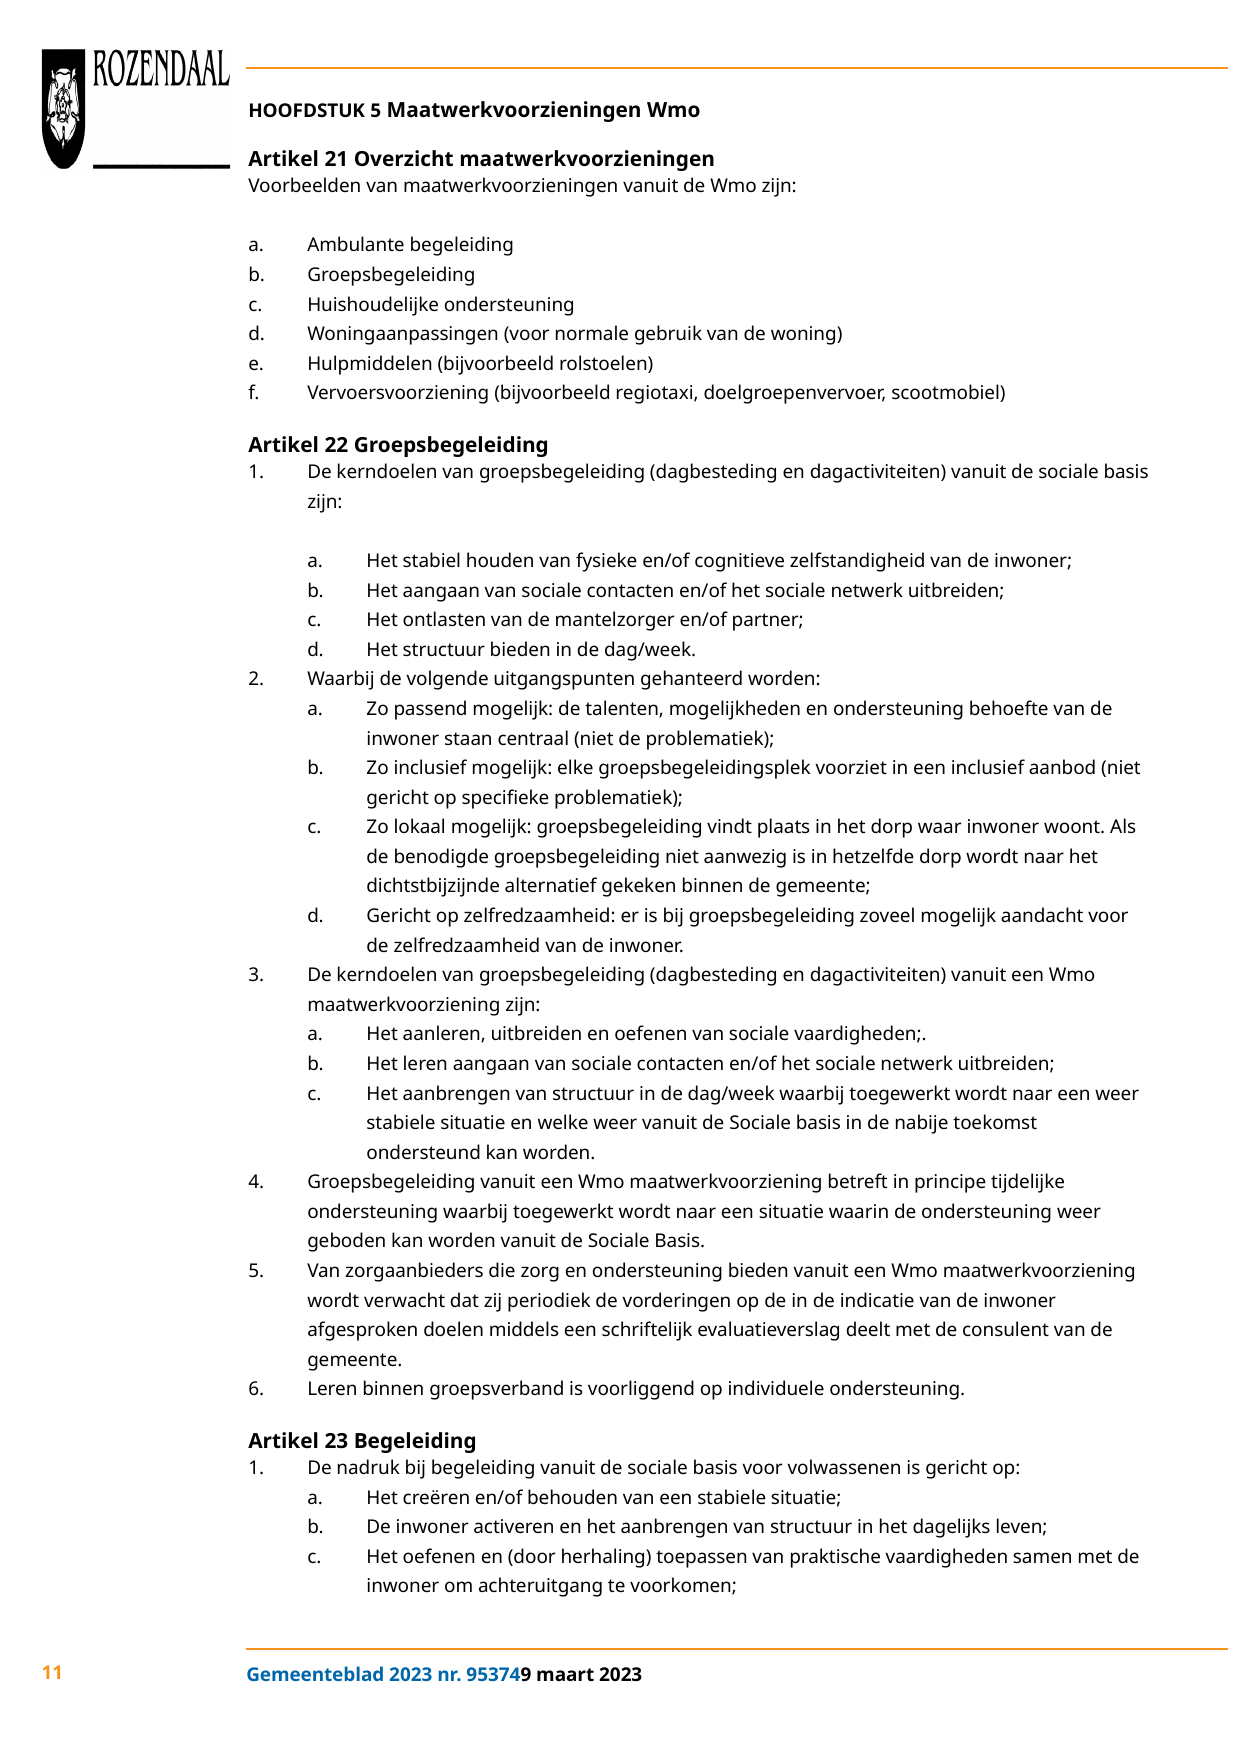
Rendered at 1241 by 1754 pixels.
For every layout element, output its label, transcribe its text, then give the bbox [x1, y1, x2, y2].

list Groepsbegeleiding vanuit een Wmo maatwerkvoorziening betreft in principe tijdelijke ondersteuning waarbij toegewerkt wordt naar een situatie waarin de ondersteuning weer geboden kan worden vanuit de Sociale Basis. [248, 1168, 1152, 1253]
text Artikel 22 Groepsbegeleiding [248, 430, 1152, 458]
list Van zorgaanbieders die zorg en ondersteuning bieden vanuit een Wmo maatwerkvoorziening wordt verwacht dat zij periodiek de vorderingen op de in de indicatie van de inwoner afgesproken doelen middels een schriftelijk evaluatieverslag deelt met de consulent van de gemeente. [248, 1257, 1152, 1372]
list Waarbij de volgende uitgangspunten gehanteerd worden: [248, 666, 1152, 691]
list Het stabiel houden van fysieke en/of cognitieve zelfstandigheid van de inwoner; [307, 547, 1152, 573]
picture [41, 47, 231, 172]
list Groepsbegeleiding [248, 261, 1152, 287]
list Leren binnen groepsverband is voorliggend op individuele ondersteuning. [248, 1376, 1152, 1401]
list Het aanleren, uitbreiden en oefenen van sociale vaardigheden;. [307, 1021, 1152, 1046]
text Artikel 23 Begeleiding [248, 1426, 1152, 1454]
list Het aangaan van sociale contacten en/of het sociale netwerk uitbreiden; [307, 577, 1152, 602]
list De kerndoelen van groepsbegeleiding (dagbesteding en dagactiviteiten) vanuit een Wmo maatwerkvoorziening zijn: [248, 961, 1152, 1017]
list Zo passend mogelijk: de talenten, mogelijkheden en ondersteuning behoefte van de inwoner staan centraal (niet de problematiek); [307, 695, 1152, 750]
list Het ontlasten van de mantelzorger en/of partner; [307, 606, 1152, 632]
list Hulpmiddelen (bijvoorbeeld rolstoelen) [248, 350, 1152, 376]
list De nadruk bij begeleiding vanuit de sociale basis voor volwassenen is gericht op: [248, 1454, 1152, 1480]
list Zo inclusief mogelijk: elke groepsbegeleidingsplek voorziet in een inclusief aanbod (niet gericht op specifieke problematiek); [307, 754, 1152, 809]
list Ambulante begeleiding [248, 232, 1152, 257]
list Het leren aangaan van sociale contacten en/of het sociale netwerk uitbreiden; [307, 1050, 1152, 1076]
text Voorbeelden van maatwerkvoorzieningen vanuit de Wmo zijn: [248, 172, 1152, 198]
list Huishoudelijke ondersteuning [248, 291, 1152, 317]
list Gericht op zelfredzaamheid: er is bij groepsbegeleiding zoveel mogelijk aandacht voor de zelfredzaamheid van de inwoner. [307, 902, 1152, 957]
list Zo lokaal mogelijk: groepsbegeleiding vindt plaats in het dorp waar inwoner woont. Als de benodigde groepsbegeleiding niet aanwezig is in hetzelfde dorp wordt naar het dichtstbijzijnde alternatief gekeken binnen de gemeente; [307, 813, 1152, 898]
list Het aanbrengen van structuur in de dag/week waarbij toegewerkt wordt naar een weer stabiele situatie en welke weer vanuit de Sociale basis in de nabije toekomst ondersteund kan worden. [307, 1080, 1152, 1164]
list Het creëren en/of behouden van een stabiele situatie; [307, 1484, 1152, 1510]
list Woningaanpassingen (voor normale gebruik van de woning) [248, 320, 1152, 346]
text HOOFDSTUK 5 Maatwerkvoorzieningen Wmo [248, 95, 1152, 123]
list Het oefenen en (door herhaling) toepassen van praktische vaardigheden samen met de inwoner om achteruitgang te voorkomen; [307, 1543, 1152, 1598]
list De kerndoelen van groepsbegeleiding (dagbesteding en dagactiviteiten) vanuit de sociale basis zijn: [248, 458, 1152, 514]
list Vervoersvoorziening (bijvoorbeeld regiotaxi, doelgroepenvervoer, scootmobiel) [248, 379, 1152, 405]
text Artikel 21 Overzicht maatwerkvoorzieningen [248, 144, 1152, 172]
list Het structuur bieden in de dag/week. [307, 636, 1152, 662]
list De inwoner activeren en het aanbrengen van structuur in het dagelijks leven; [307, 1513, 1152, 1539]
